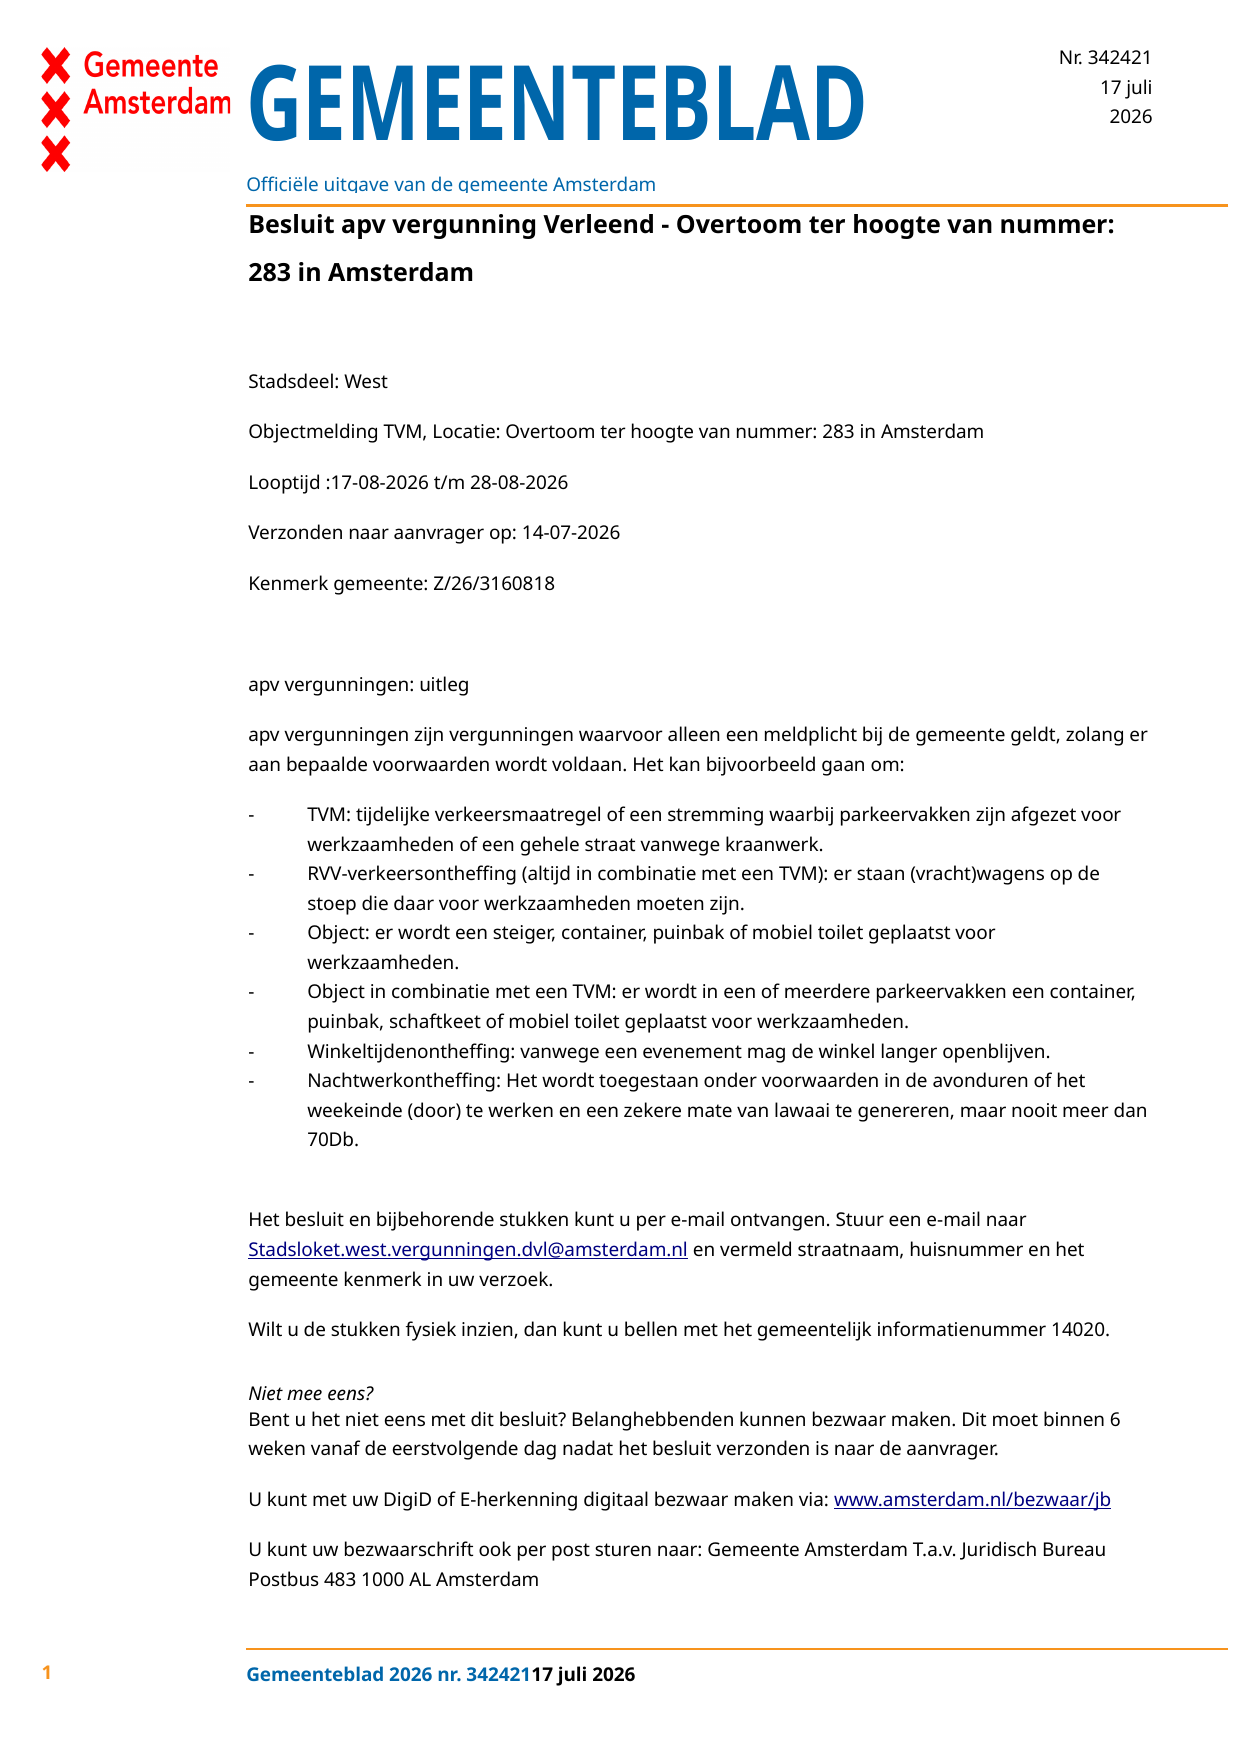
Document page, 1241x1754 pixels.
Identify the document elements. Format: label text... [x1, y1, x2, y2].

text Niet mee eens? [248, 1380, 1152, 1406]
text U kunt met uw DigiD of E-herkenning digitaal bezwaar maken via: www.amsterdam.nl/bezwaar/jb [248, 1486, 1152, 1512]
text Verzonden naar aanvrager op: 14-07-2026 [248, 519, 1152, 545]
list Nachtwerkontheffing: Het wordt toegestaan onder voorwaarden in de avonduren of het weekeinde (door) te werken en een zekere mate van lawaai te genereren, maar nooit meer dan 70Db. [248, 1067, 1152, 1152]
list TVM: tijdelijke verkeersmaatregel of een stremming waarbij parkeervakken zijn afgezet voor werkzaamheden of een gehele straat vanwege kraanwerk. [248, 801, 1152, 857]
picture [41, 47, 231, 172]
text apv vergunningen zijn vergunningen waarvoor alleen een meldplicht bij de gemeente geldt, zolang er aan bepaalde voorwaarden wordt voldaan. Het kan bijvoorbeeld gaan om: [248, 721, 1152, 777]
text U kunt uw bezwaarschrift ook per post sturen naar: Gemeente Amsterdam T.a.v. Juridisch Bureau Postbus 483 1000 AL Amsterdam [248, 1536, 1152, 1592]
text Wilt u de stukken fysiek inzien, dan kunt u bellen met het gemeentelijk informatienummer 14020. [248, 1316, 1152, 1342]
list Object: er wordt een steiger, container, puinbak of mobiel toilet geplaatst voor werkzaamheden. [248, 919, 1152, 975]
text apv vergunningen: uitleg [248, 671, 1152, 697]
text Het besluit en bijbehorende stukken kunt u per e-mail ontvangen. Stuur een e-mail naar Stadsloket.west.vergunningen.dvl@amsterdam.nl en vermeld straatnaam, huisnummer en het gemeente kenmerk in uw verzoek. [248, 1207, 1152, 1292]
text Besluit apv vergunning Verleend - Overtoom ter hoogte van nummer: 283 in Amsterdam [248, 207, 1152, 288]
text Looptijd :17-08-2026 t/m 28-08-2026 [248, 469, 1152, 495]
list Object in combinatie met een TVM: er wordt in een of meerdere parkeervakken een container, puinbak, schaftkeet of mobiel toilet geplaatst voor werkzaamheden. [248, 979, 1152, 1034]
text Objectmelding TVM, Locatie: Overtoom ter hoogte van nummer: 283 in Amsterdam [248, 419, 1152, 444]
list RVV-verkeersontheffing (altijd in combinatie met een TVM): er staan (vracht)wagens op de stoep die daar voor werkzaamheden moeten zijn. [248, 860, 1152, 916]
text Stadsdeel: West [248, 368, 1152, 394]
text Bent u het niet eens met dit besluit? Belanghebbenden kunnen bezwaar maken. Dit moet binnen 6 weken vanaf de eerstvolgende dag nadat het besluit verzonden is naar de aanvrager. [248, 1406, 1152, 1461]
list Winkeltijdenontheffing: vanwege een evenement mag de winkel langer openblijven. [248, 1038, 1152, 1064]
text Kenmerk gemeente: Z/26/3160818 [248, 570, 1152, 596]
